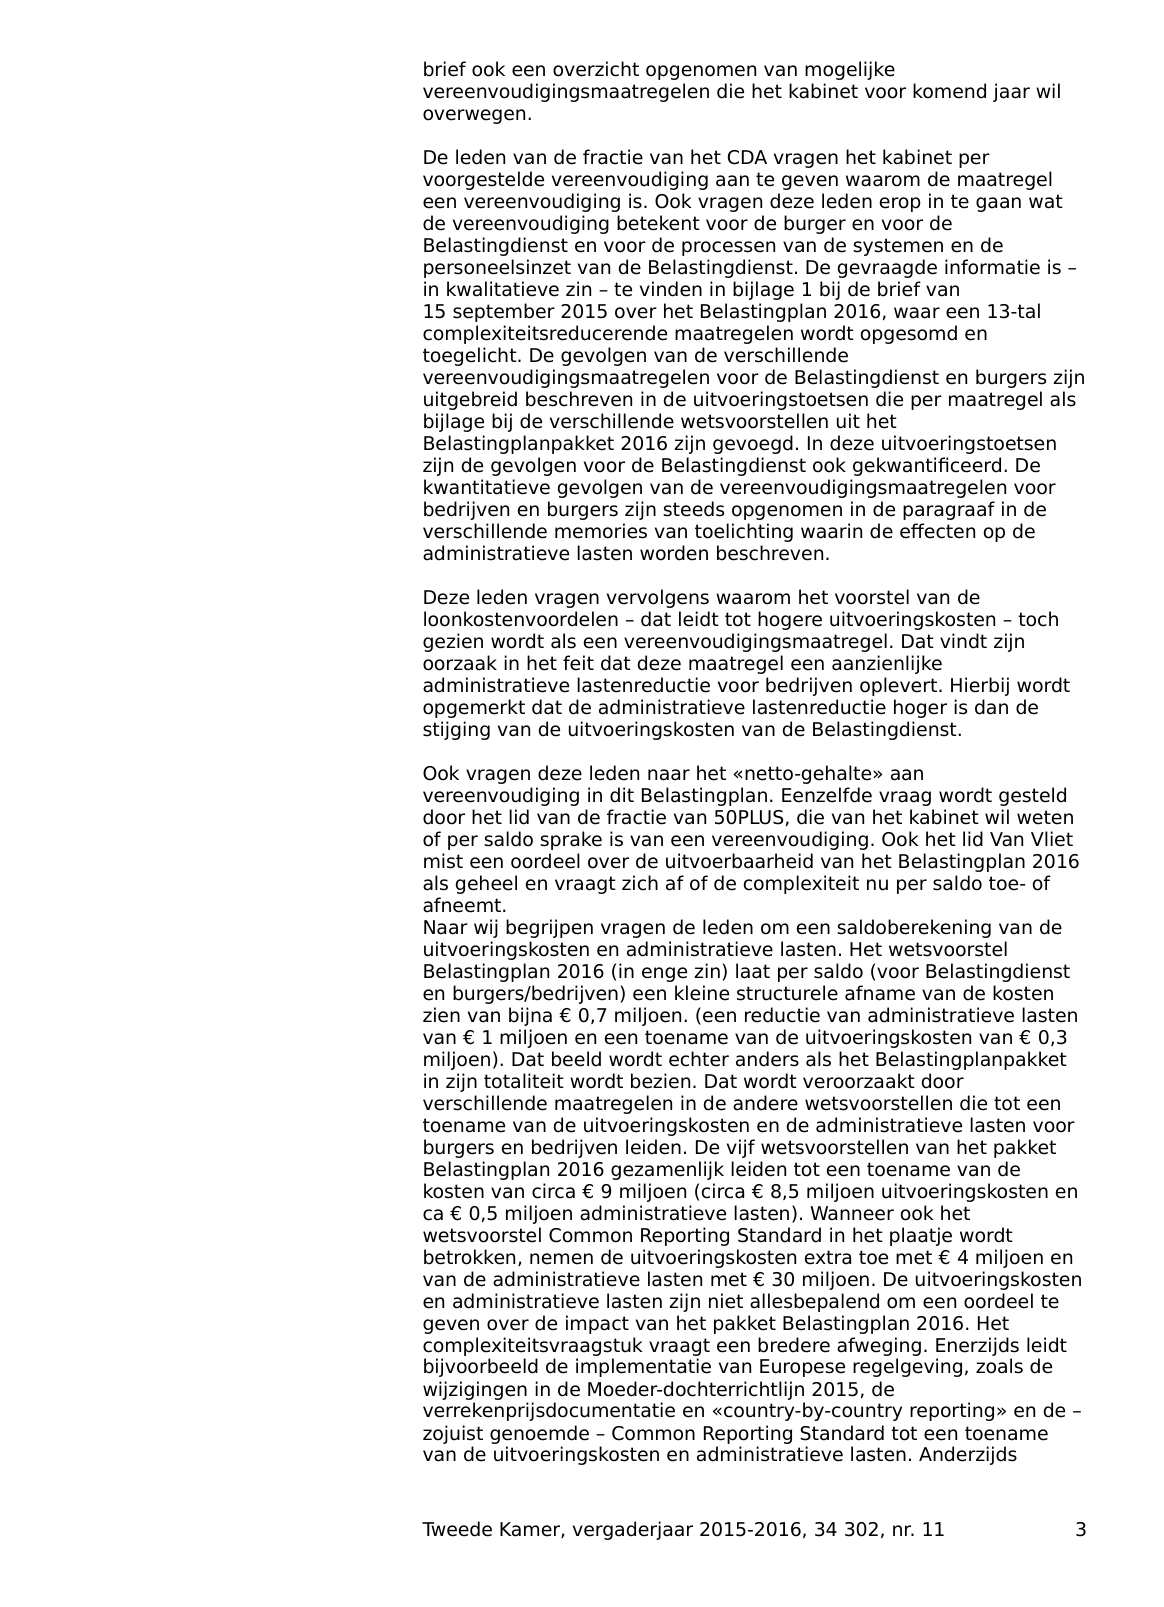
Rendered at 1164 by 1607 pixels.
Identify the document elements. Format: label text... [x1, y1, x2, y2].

text Ook vragen deze leden naar het «netto-gehalte» aan vereenvoudiging in dit Belastingplan. Eenzelfde vraag wordt gesteld door het lid van de fractie van 50PLUS, die van het kabinet wil weten of per saldo sprake is van een vereenvoudiging. Ook het lid Van Vliet mist een oordeel over de uitvoerbaarheid van het Belastingplan 2016 als geheel en vraagt zich af of de complexiteit nu per saldo toe- of afneemt. [422, 763, 1087, 917]
text brief ook een overzicht opgenomen van mogelijke vereenvoudigingsmaatregelen die het kabinet voor komend jaar wil overwegen. [422, 59, 1087, 125]
text Deze leden vragen vervolgens waarom het voorstel van de loonkostenvoordelen – dat leidt tot hogere uitvoeringskosten – toch gezien wordt als een vereenvoudigingsmaatregel. Dat vindt zijn oorzaak in het feit dat deze maatregel een aanzienlijke administratieve lastenreductie voor bedrijven oplevert. Hierbij wordt opgemerkt dat de administratieve lastenreductie hoger is dan de stijging van de uitvoeringskosten van de Belastingdienst. [422, 587, 1087, 741]
text De leden van de fractie van het CDA vragen het kabinet per voorgestelde vereenvoudiging aan te geven waarom de maatregel een vereenvoudiging is. Ook vragen deze leden erop in te gaan wat de vereenvoudiging betekent voor de burger en voor de Belastingdienst en voor de processen van de systemen en de personeelsinzet van de Belastingdienst. De gevraagde informatie is – in kwalitatieve zin – te vinden in bijlage 1 bij de brief van 15 september 2015 over het Belastingplan 2016, waar een 13-tal complexiteitsreducerende maatregelen wordt opgesomd en toegelicht. De gevolgen van de verschillende vereenvoudigingsmaatregelen voor de Belastingdienst en burgers zijn uitgebreid beschreven in de uitvoeringstoetsen die per maatregel als bijlage bij de verschillende wetsvoorstellen uit het Belastingplanpakket 2016 zijn gevoegd. In deze uitvoeringstoetsen zijn de gevolgen voor de Belastingdienst ook gekwantificeerd. De kwantitatieve gevolgen van de vereenvoudigingsmaatregelen voor bedrijven en burgers zijn steeds opgenomen in de paragraaf in de verschillende memories van toelichting waarin de effecten op de administratieve lasten worden beschreven. [422, 147, 1087, 565]
text Naar wij begrijpen vragen de leden om een saldoberekening van de uitvoeringskosten en administratieve lasten. Het wetsvoorstel Belastingplan 2016 (in enge zin) laat per saldo (voor Belastingdienst en burgers/bedrijven) een kleine structurele afname van de kosten zien van bijna € 0,7 miljoen. (een reductie van administratieve lasten van € 1 miljoen en een toename van de uitvoeringskosten van € 0,3 miljoen). Dat beeld wordt echter anders als het Belastingplanpakket in zijn totaliteit wordt bezien. Dat wordt veroorzaakt door verschillende maatregelen in de andere wetsvoorstellen die tot een toename van de uitvoeringskosten en de administratieve lasten voor burgers en bedrijven leiden. De vijf wetsvoorstellen van het pakket Belastingplan 2016 gezamenlijk leiden tot een toename van de kosten van circa € 9 miljoen (circa € 8,5 miljoen uitvoeringskosten en ca € 0,5 miljoen administratieve lasten). Wanneer ook het wetsvoorstel Common Reporting Standard in het plaatje wordt betrokken, nemen de uitvoeringskosten extra toe met € 4 miljoen en van de administratieve lasten met € 30 miljoen. De uitvoeringskosten en administratieve lasten zijn niet allesbepalend om een oordeel te geven over de impact van het pakket Belastingplan 2016. Het complexiteitsvraagstuk vraagt een bredere afweging. Enerzijds leidt bijvoorbeeld de implementatie van Europese regelgeving, zoals de wijzigingen in de Moeder-dochterrichtlijn 2015, de verrekenprijsdocumentatie en «country-by-country reporting» en de – zojuist genoemde – Common Reporting Standard tot een toename van de uitvoeringskosten en administratieve lasten. Anderzijds [422, 917, 1087, 1466]
